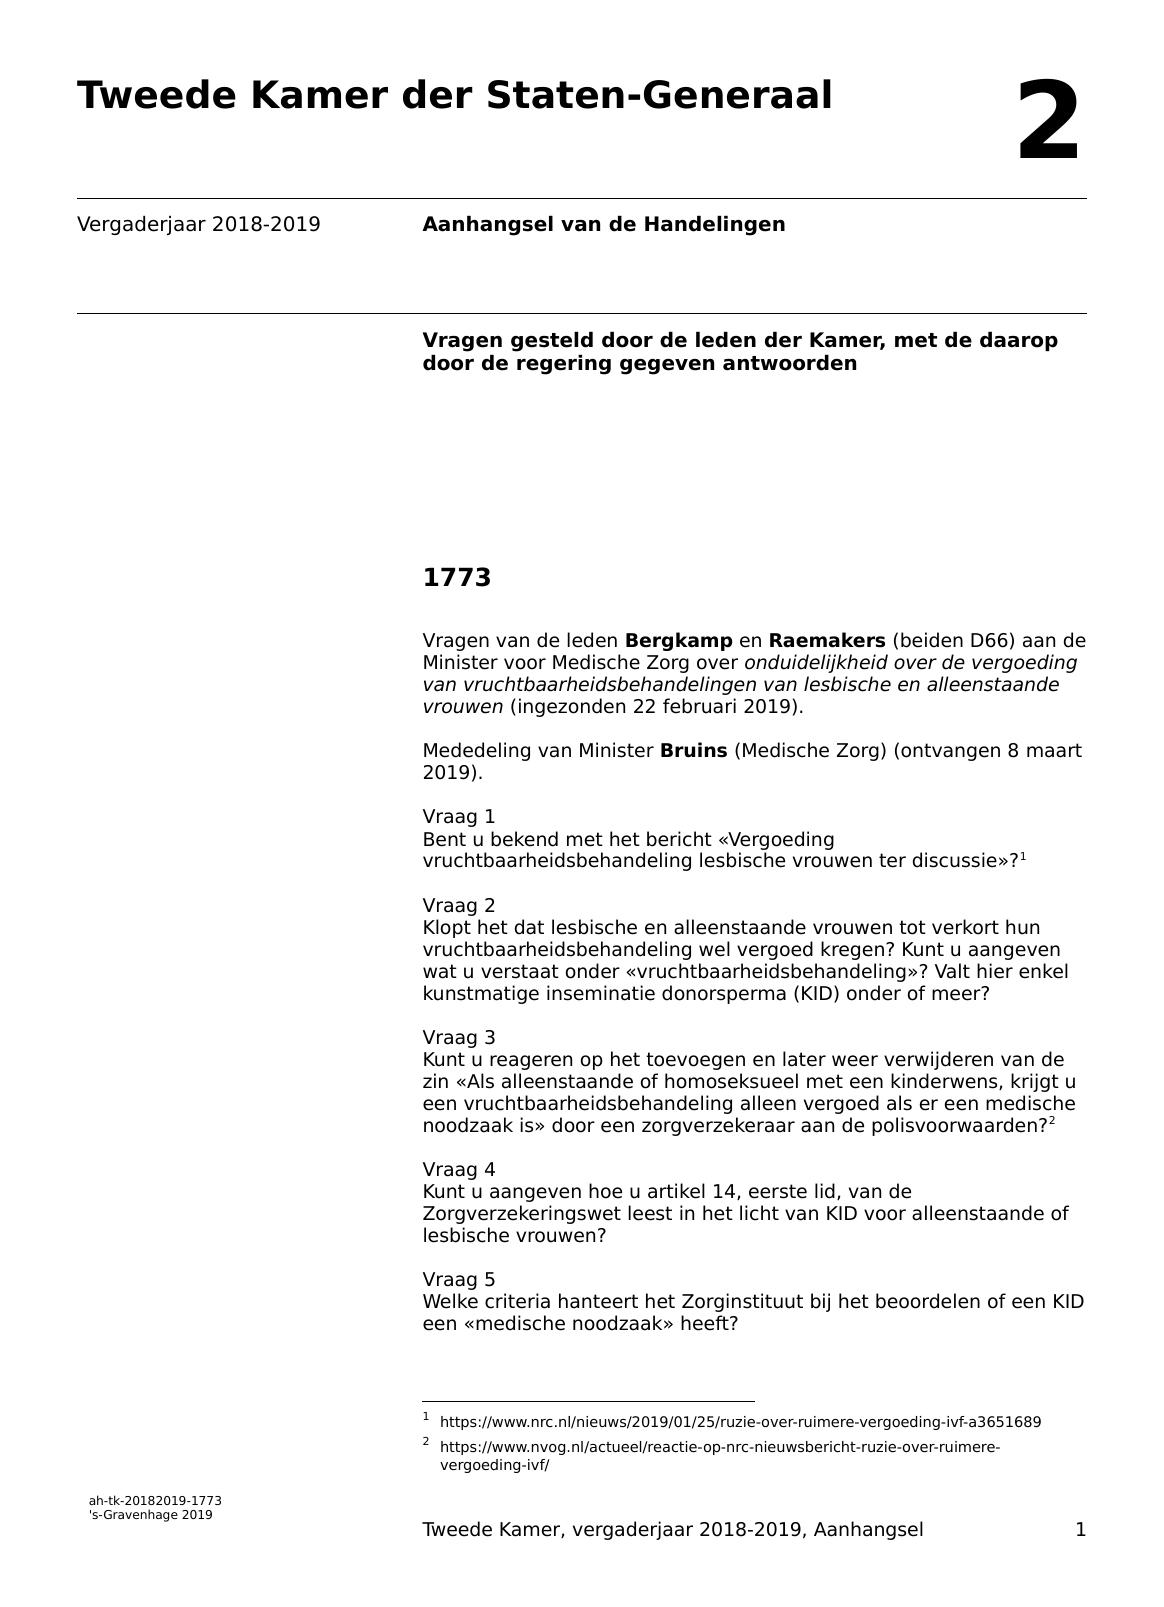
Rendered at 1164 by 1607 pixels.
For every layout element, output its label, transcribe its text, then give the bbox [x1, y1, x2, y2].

text 's-Gravenhage 2019 [88, 1508, 323, 1522]
text Klopt het dat lesbische en alleenstaande vrouwen tot verkort hun vruchtbaarheidsbehandeling wel vergoed kregen? Kunt u aangeven wat u verstaat onder «vruchtbaarheidsbehandeling»? Valt hier enkel kunstmatige inseminatie donorsperma (KID) onder of meer? [422, 917, 1087, 1004]
table_cell [77, 314, 422, 375]
text Vraag 4 [422, 1159, 1087, 1181]
text Mededeling van Minister Bruins (Medische Zorg) (ontvangen 8 maart 2019). [422, 740, 1087, 784]
text Kunt u reageren op het toevoegen en later weer verwijderen van de zin «Als alleenstaande of homoseksueel met een kinderwens, krijgt u een vruchtbaarheidsbehandeling alleen vergoed als er een medische noodzaak is» door een zorgverzekeraar aan de polisvoorwaarden? [422, 1049, 1087, 1137]
text Vraag 5 [422, 1269, 1087, 1291]
text Bent u bekend met het bericht «Vergoeding vruchtbaarheidsbehandeling lesbische vrouwen ter discussie»? [422, 828, 1087, 872]
text Vraag 3 [422, 1027, 1087, 1049]
table_header 2 [886, 59, 1087, 198]
text Vraag 2 [422, 894, 1087, 917]
text ah-tk-20182019-1773 [88, 1494, 323, 1508]
text Kunt u aangeven hoe u artikel 14, eerste lid, van de Zorgverzekeringswet leest in het licht van KID voor alleenstaande of lesbische vrouwen? [422, 1181, 1087, 1247]
table_cell Vragen gesteld door de leden der Kamer, met de daarop door de regering gegeven antwoorden [422, 314, 1087, 375]
table_cell Vergaderjaar 2018-2019 [77, 199, 422, 313]
table_cell Aanhangsel van de Handelingen [422, 199, 1087, 313]
text 1773 [422, 563, 1087, 592]
text Vraag 1 [422, 806, 1087, 828]
text Vragen van de leden Bergkamp en Raemakers (beiden D66) aan de Minister voor Medische Zorg over onduidelijkheid over de vergoeding van vruchtbaarheidsbehandelingen van lesbische en alleenstaande vrouwen (ingezonden 22 februari 2019). [422, 630, 1087, 718]
table_header Tweede Kamer der Staten-Generaal [77, 59, 886, 198]
text https://www.nvog.nl/actueel/reactie-op-nrc-nieuwsbericht-ruzie-over-ruimere-vergoeding-ivf/ [422, 1435, 1087, 1474]
text https://www.nrc.nl/nieuws/2019/01/25/ruzie-over-ruimere-vergoeding-ivf-a3651689 [422, 1410, 1087, 1432]
text Welke criteria hanteert het Zorginstituut bij het beoordelen of een KID een «medische noodzaak» heeft? [422, 1291, 1087, 1335]
